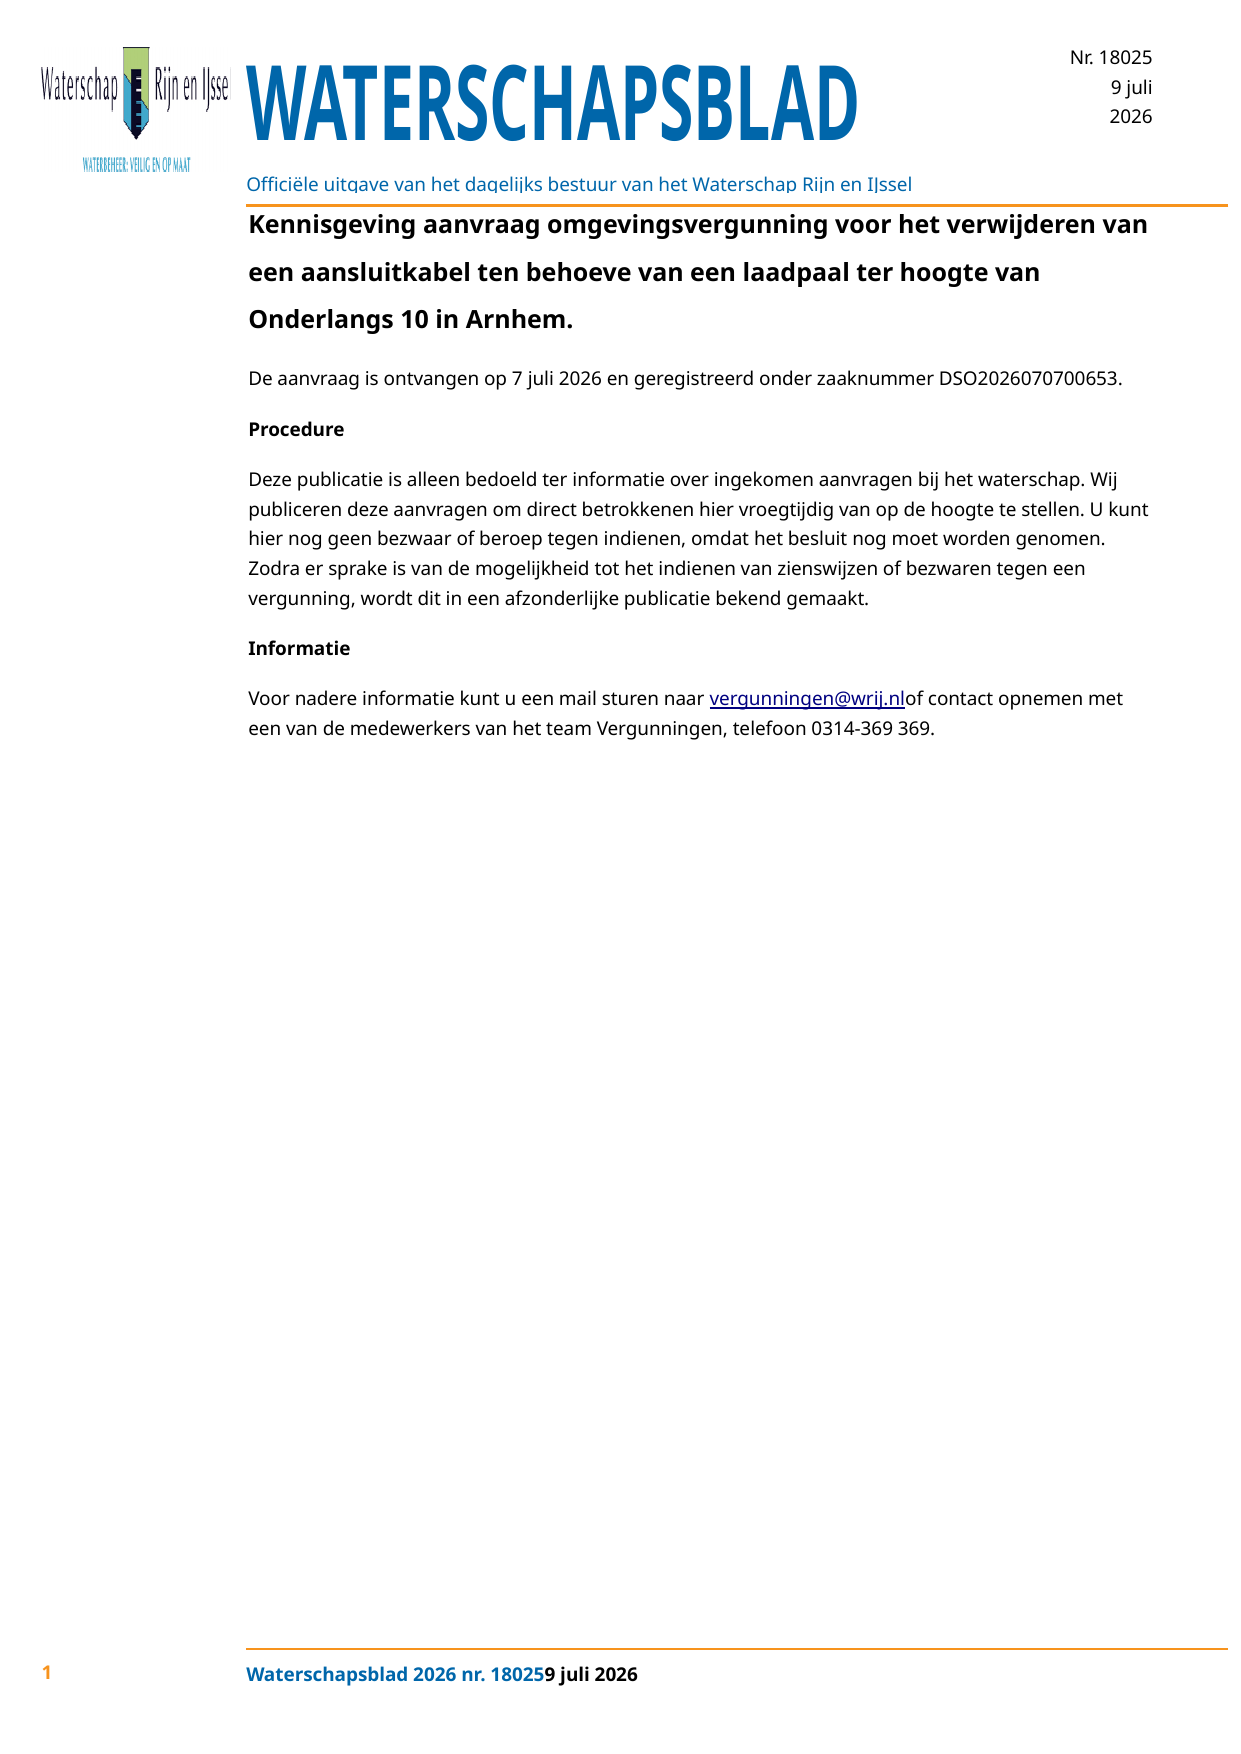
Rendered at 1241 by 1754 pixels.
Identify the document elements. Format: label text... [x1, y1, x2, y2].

text Deze publicatie is alleen bedoeld ter informatie over ingekomen aanvragen bij het waterschap. Wij publiceren deze aanvragen om direct betrokkenen hier vroegtijdig van op de hoogte te stellen. U kunt hier nog geen bezwaar of beroep tegen indienen, omdat het besluit nog moet worden genomen. Zodra er sprake is van de mogelijkheid tot het indienen van zienswijzen of bezwaren tegen een vergunning, wordt dit in een afzonderlijke publicatie bekend gemaakt. [248, 466, 1152, 610]
text De aanvraag is ontvangen op 7 juli 2026 en geregistreerd onder zaaknummer DSO2026070700653. [248, 366, 1152, 391]
text Kennisgeving aanvraag omgevingsvergunning voor het verwijderen van een aansluitkabel ten behoeve van een laadpaal ter hoogte van Onderlangs 10 in Arnhem. [248, 207, 1152, 336]
picture [41, 47, 231, 172]
text Informatie [248, 635, 1152, 661]
text Procedure [248, 416, 1152, 442]
text Voor nadere informatie kunt u een mail sturen naar vergunningen@wrij.nlof contact opnemen met een van de medewerkers van het team Vergunningen, telefoon 0314-369 369. [248, 686, 1152, 741]
